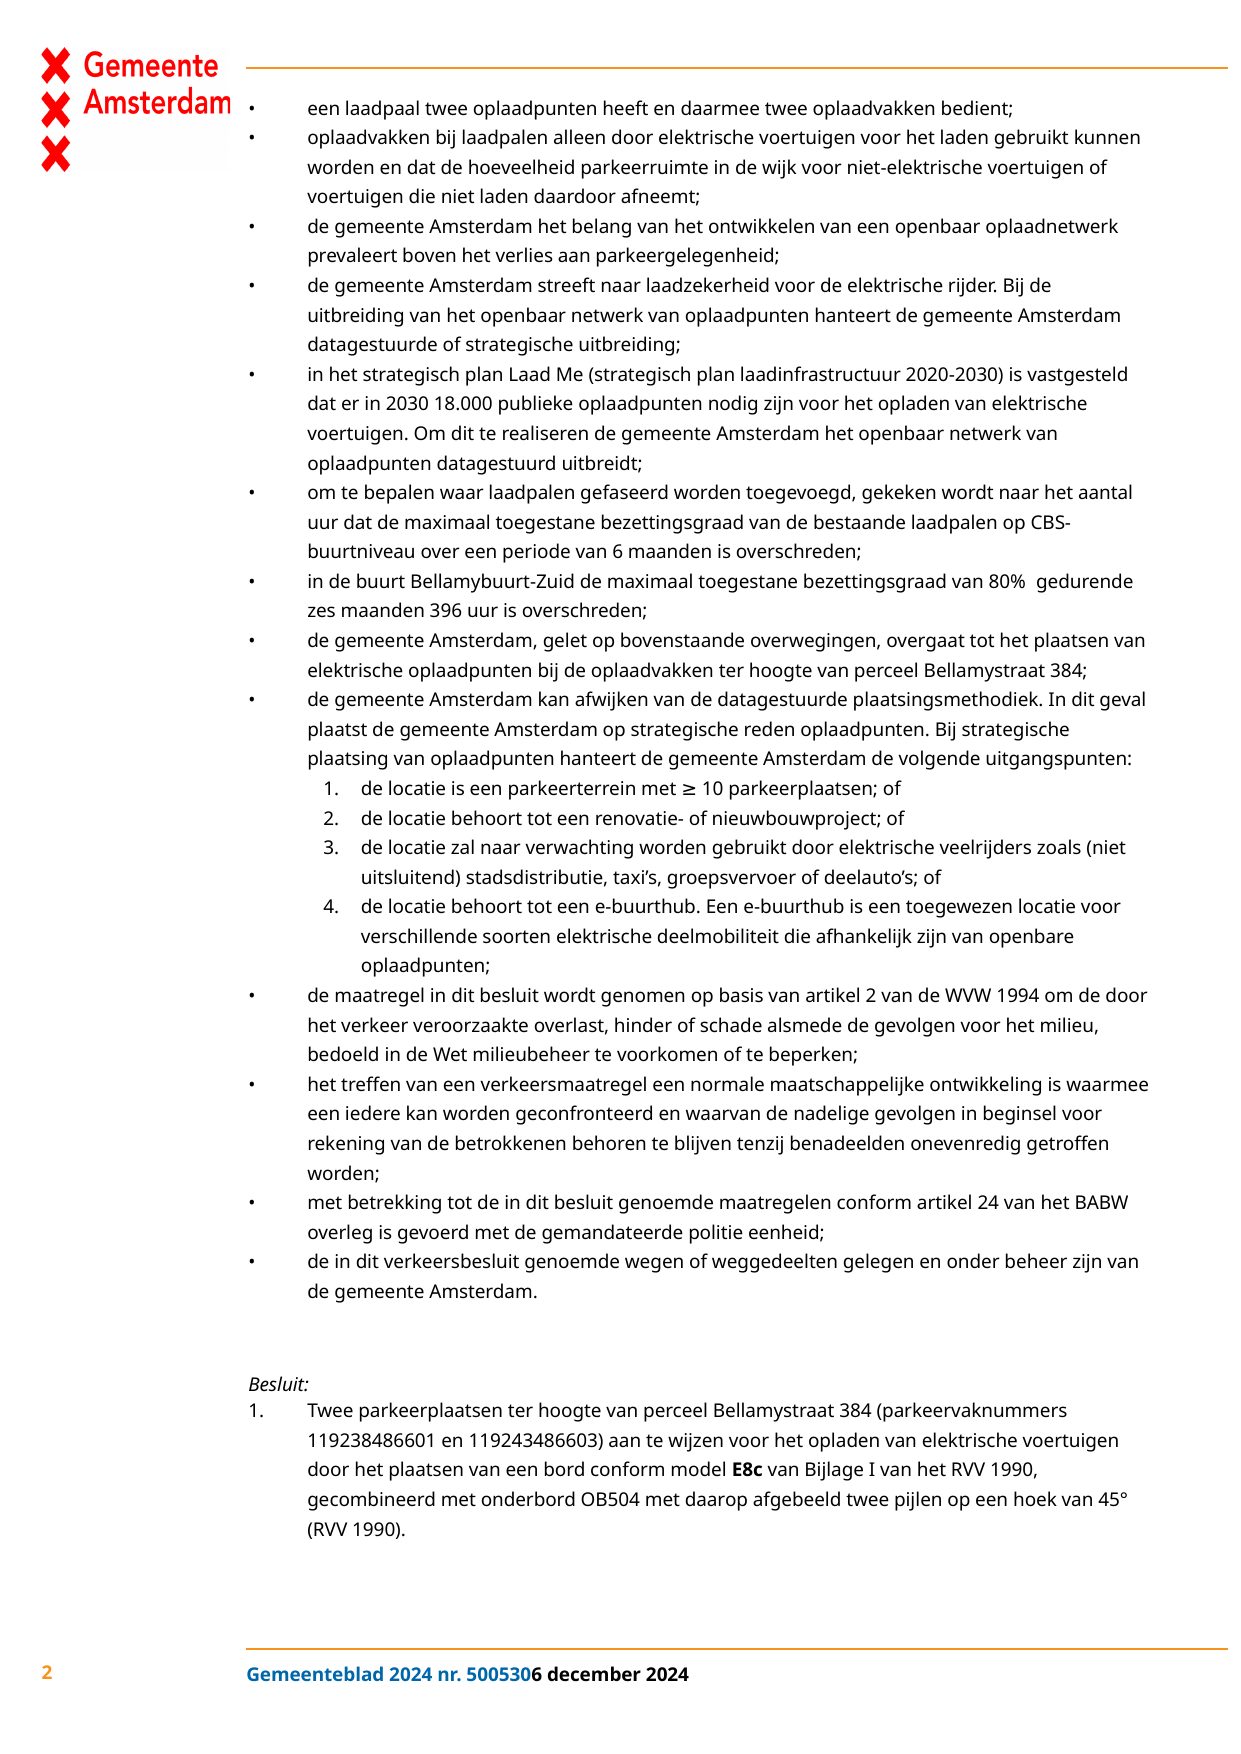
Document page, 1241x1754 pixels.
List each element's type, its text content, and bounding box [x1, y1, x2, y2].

list een laadpaal twee oplaadpunten heeft en daarmee twee oplaadvakken bedient; [248, 95, 1152, 121]
list in de buurt Bellamybuurt-Zuid de maximaal toegestane bezettingsgraad van 80% gedurende zes maanden 396 uur is overschreden; [248, 568, 1152, 623]
list de in dit verkeersbesluit genoemde wegen of weggedeelten gelegen en onder beheer zijn van de gemeente Amsterdam. [248, 1248, 1152, 1304]
list de gemeente Amsterdam, gelet op bovenstaande overwegingen, overgaat tot het plaatsen van elektrische oplaadpunten bij de oplaadvakken ter hoogte van perceel Bellamystraat 384; [248, 627, 1152, 683]
list de locatie is een parkeerterrein met ≥ 10 parkeerplaatsen; of [323, 775, 1152, 801]
list de gemeente Amsterdam kan afwijken van de datagestuurde plaatsingsmethodiek. In dit geval plaatst de gemeente Amsterdam op strategische reden oplaadpunten. Bij strategische plaatsing van oplaadpunten hanteert de gemeente Amsterdam de volgende uitgangspunten: [248, 686, 1152, 771]
list de maatregel in dit besluit wordt genomen op basis van artikel 2 van de WVW 1994 om de door het verkeer veroorzaakte overlast, hinder of schade alsmede de gevolgen voor het milieu, bedoeld in de Wet milieubeheer te voorkomen of te beperken; [248, 982, 1152, 1067]
list om te bepalen waar laadpalen gefaseerd worden toegevoegd, gekeken wordt naar het aantal uur dat de maximaal toegestane bezettingsgraad van de bestaande laadpalen op CBS-buurtniveau over een periode van 6 maanden is overschreden; [248, 479, 1152, 564]
list oplaadvakken bij laadpalen alleen door elektrische voertuigen voor het laden gebruikt kunnen worden en dat de hoeveelheid parkeerruimte in de wijk voor niet-elektrische voertuigen of voertuigen die niet laden daardoor afneemt; [248, 124, 1152, 209]
list met betrekking tot de in dit besluit genoemde maatregelen conform artikel 24 van het BABW overleg is gevoerd met de gemandateerde politie eenheid; [248, 1189, 1152, 1245]
list de gemeente Amsterdam streeft naar laadzekerheid voor de elektrische rijder. Bij de uitbreiding van het openbaar netwerk van oplaadpunten hanteert de gemeente Amsterdam datagestuurde of strategische uitbreiding; [248, 272, 1152, 357]
picture [41, 47, 231, 172]
list in het strategisch plan Laad Me (strategisch plan laadinfrastructuur 2020-2030) is vastgesteld dat er in 2030 18.000 publieke oplaadpunten nodig zijn voor het opladen van elektrische voertuigen. Om dit te realiseren de gemeente Amsterdam het openbaar netwerk van oplaadpunten datagestuurd uitbreidt; [248, 361, 1152, 476]
text Besluit: [248, 1372, 1152, 1397]
list het treffen van een verkeersmaatregel een normale maatschappelijke ontwikkeling is waarmee een iedere kan worden geconfronteerd en waarvan de nadelige gevolgen in beginsel voor rekening van de betrokkenen behoren te blijven tenzij benadeelden onevenredig getroffen worden; [248, 1071, 1152, 1186]
list Twee parkeerplaatsen ter hoogte van perceel Bellamystraat 384 (parkeervaknummers 119238486601 en 119243486603) aan te wijzen voor het opladen van elektrische voertuigen door het plaatsen van een bord conform model E8c van Bijlage I van het RVV 1990, gecombineerd met onderbord OB504 met daarop afgebeeld twee pijlen op een hoek van 45° (RVV 1990). [248, 1397, 1152, 1541]
list de locatie zal naar verwachting worden gebruikt door elektrische veelrijders zoals (niet uitsluitend) stadsdistributie, taxi’s, groepsvervoer of deelauto’s; of [323, 834, 1152, 890]
list de locatie behoort tot een renovatie- of nieuwbouwproject; of [323, 805, 1152, 831]
list de gemeente Amsterdam het belang van het ontwikkelen van een openbaar oplaadnetwerk prevaleert boven het verlies aan parkeergelegenheid; [248, 213, 1152, 268]
list de locatie behoort tot een e-buurthub. Een e-buurthub is een toegewezen locatie voor verschillende soorten elektrische deelmobiliteit die afhankelijk zijn van openbare oplaadpunten; [323, 893, 1152, 978]
